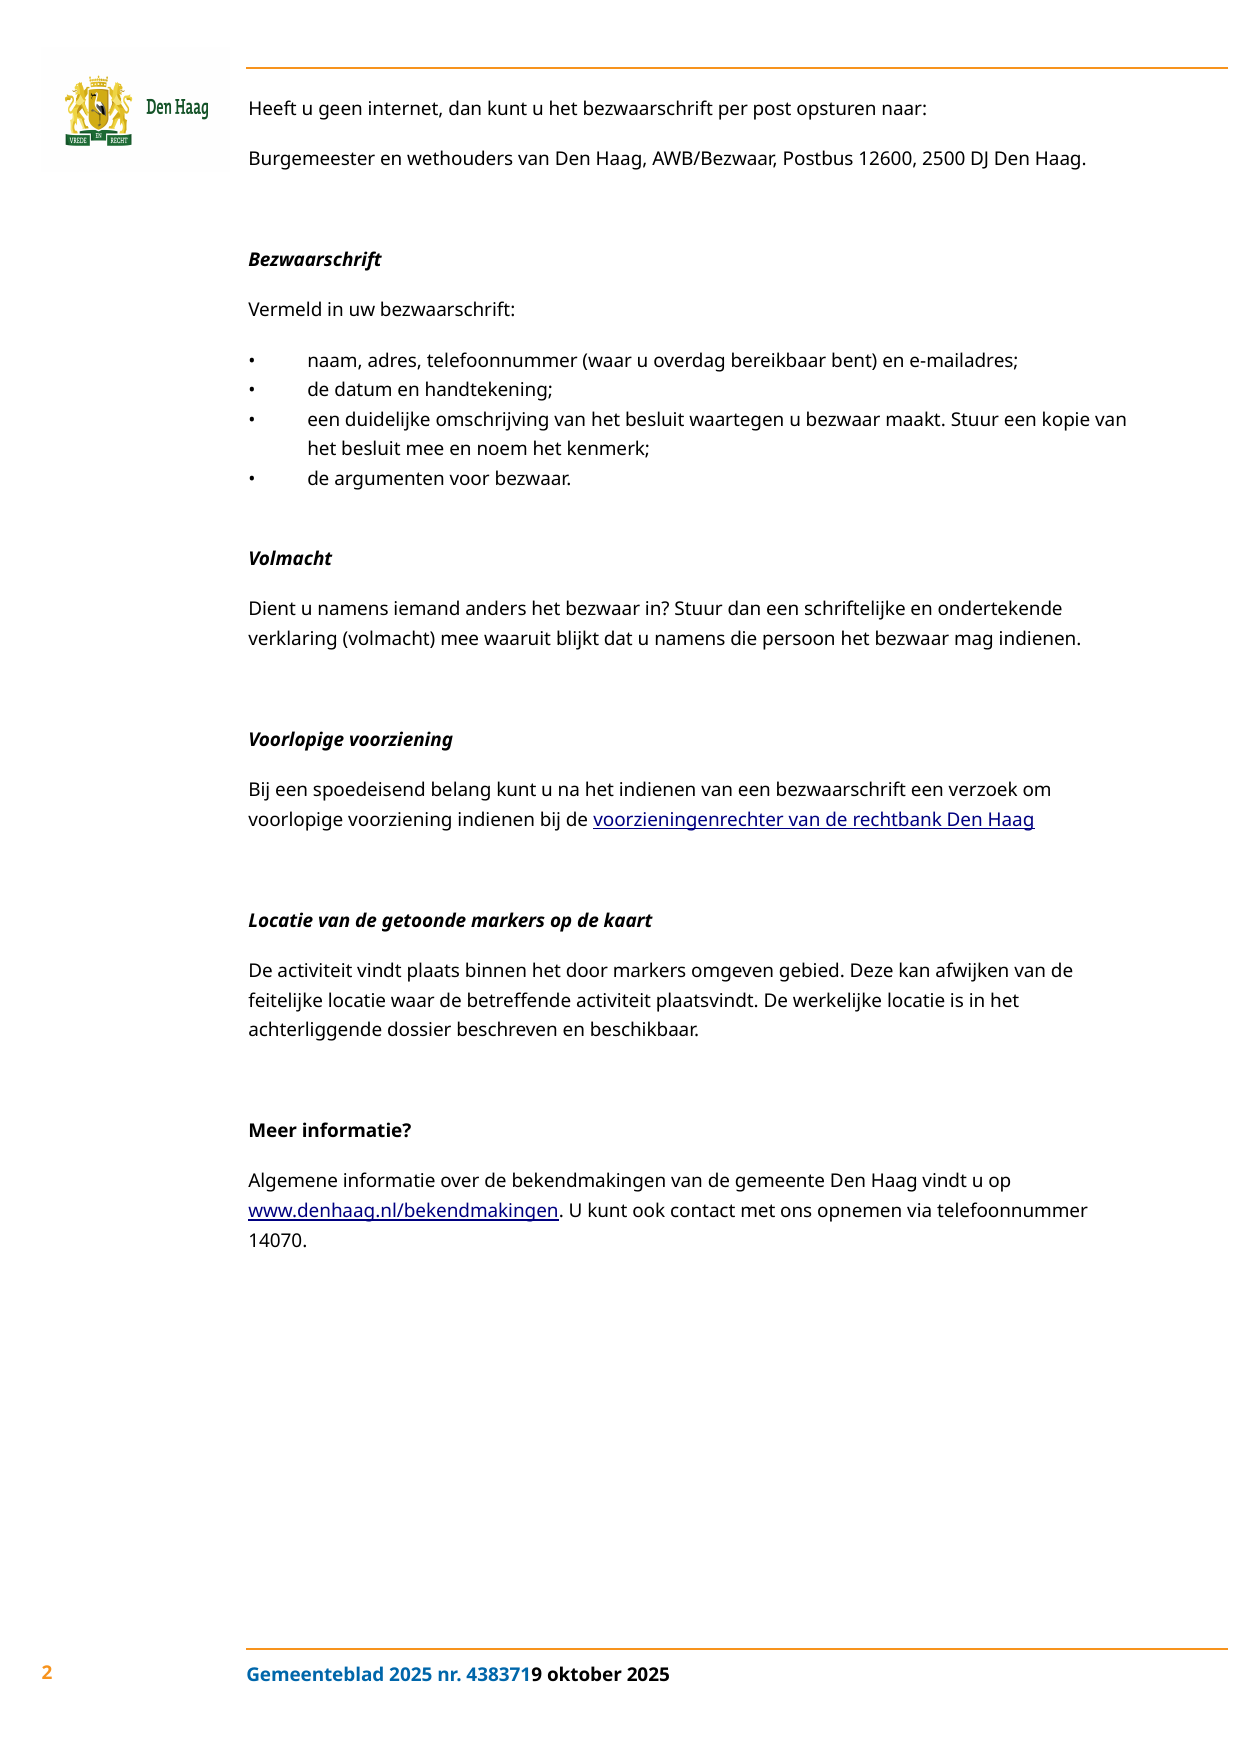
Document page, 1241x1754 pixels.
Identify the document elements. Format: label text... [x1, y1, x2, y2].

list de argumenten voor bezwaar. [248, 465, 1152, 491]
text Vermeld in uw bezwaarschrift: [248, 296, 1152, 322]
text Bezwaarschrift [248, 246, 1152, 272]
text Dient u namens iemand anders het bezwaar in? Stuur dan een schriftelijke en ondertekende verklaring (volmacht) mee waaruit blijkt dat u namens die persoon het bezwaar mag indienen. [248, 596, 1152, 651]
text Locatie van de getoonde markers op de kaart [248, 907, 1152, 933]
text Heeft u geen internet, dan kunt u het bezwaarschrift per post opsturen naar: [248, 95, 1152, 121]
text Algemene informatie over de bekendmakingen van de gemeente Den Haag vindt u op www.denhaag.nl/bekendmakingen. U kunt ook contact met ons opnemen via telefoonnummer 14070. [248, 1168, 1152, 1253]
list een duidelijke omschrijving van het besluit waartegen u bezwaar maakt. Stuur een kopie van het besluit mee en noem het kenmerk; [248, 406, 1152, 461]
list naam, adres, telefoonnummer (waar u overdag bereikbaar bent) en e-mailadres; [248, 347, 1152, 373]
text Bij een spoedeisend belang kunt u na het indienen van een bezwaarschrift een verzoek om voorlopige voorziening indienen bij de voorzieningenrechter van de rechtbank Den Haag [248, 776, 1152, 832]
text Burgemeester en wethouders van Den Haag, AWB/Bezwaar, Postbus 12600, 2500 DJ Den Haag. [248, 145, 1152, 171]
picture [41, 47, 231, 172]
text Volmacht [248, 545, 1152, 571]
text De activiteit vindt plaats binnen het door markers omgeven gebied. Deze kan afwijken van de feitelijke locatie waar de betreffende activiteit plaatsvindt. De werkelijke locatie is in het achterliggende dossier beschreven en beschikbaar. [248, 957, 1152, 1042]
text Meer informatie? [248, 1117, 1152, 1143]
list de datum en handtekening; [248, 376, 1152, 402]
text Voorlopige voorziening [248, 726, 1152, 752]
